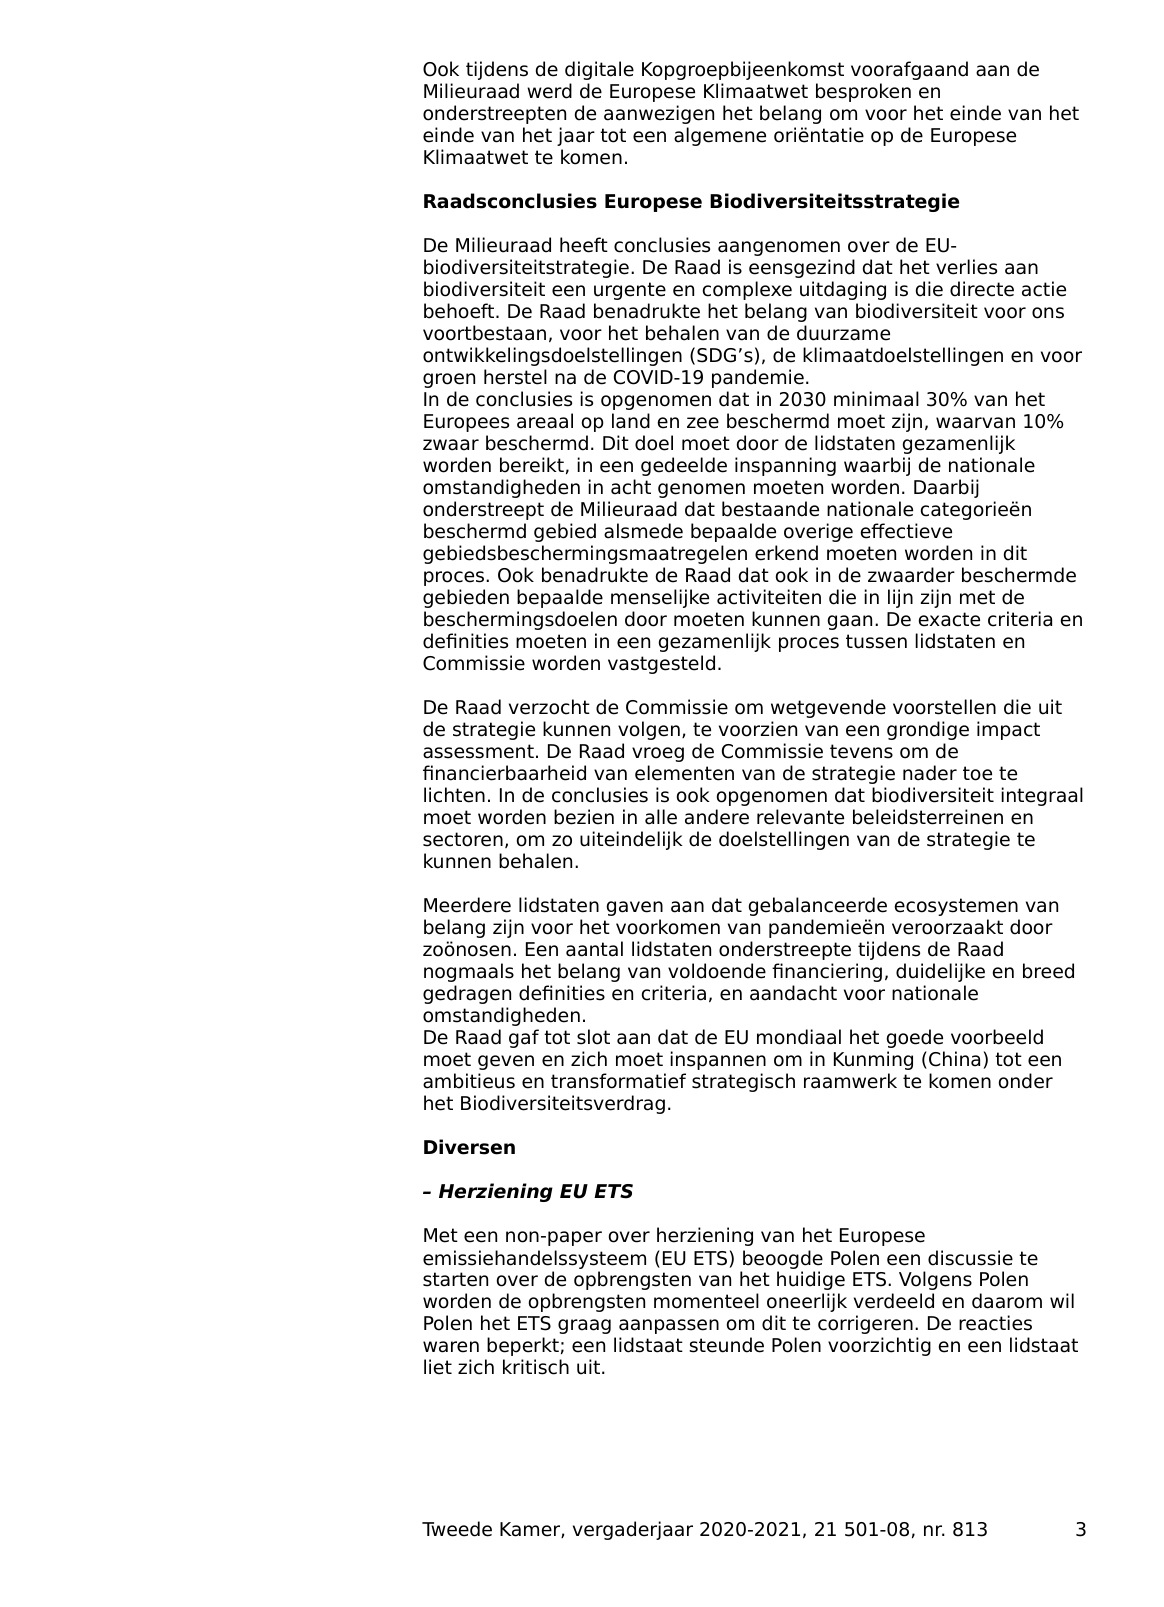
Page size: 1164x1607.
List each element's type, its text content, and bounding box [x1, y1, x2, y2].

text Met een non-paper over herziening van het Europese emissiehandelssysteem (EU ETS) beoogde Polen een discussie te starten over de opbrengsten van het huidige ETS. Volgens Polen worden de opbrengsten momenteel oneerlijk verdeeld en daarom wil Polen het ETS graag aanpassen om dit te corrigeren. De reacties waren beperkt; een lidstaat steunde Polen voorzichtig en een lidstaat liet zich kritisch uit. [422, 1225, 1087, 1379]
text Ook tijdens de digitale Kopgroepbijeenkomst voorafgaand aan de Milieuraad werd de Europese Klimaatwet besproken en onderstreepten de aanwezigen het belang om voor het einde van het einde van het jaar tot een algemene oriëntatie op de Europese Klimaatwet te komen. [422, 59, 1087, 169]
text In de conclusies is opgenomen dat in 2030 minimaal 30% van het Europees areaal op land en zee beschermd moet zijn, waarvan 10% zwaar beschermd. Dit doel moet door de lidstaten gezamenlijk worden bereikt, in een gedeelde inspanning waarbij de nationale omstandigheden in acht genomen moeten worden. Daarbij onderstreept de Milieuraad dat bestaande nationale categorieën beschermd gebied alsmede bepaalde overige effectieve gebiedsbeschermingsmaatregelen erkend moeten worden in dit proces. Ook benadrukte de Raad dat ook in de zwaarder beschermde gebieden bepaalde menselijke activiteiten die in lijn zijn met de beschermingsdoelen door moeten kunnen gaan. De exacte criteria en definities moeten in een gezamenlijk proces tussen lidstaten en Commissie worden vastgesteld. [422, 389, 1087, 675]
text Meerdere lidstaten gaven aan dat gebalanceerde ecosystemen van belang zijn voor het voorkomen van pandemieën veroorzaakt door zoönosen. Een aantal lidstaten onderstreepte tijdens de Raad nogmaals het belang van voldoende financiering, duidelijke en breed gedragen definities en criteria, en aandacht voor nationale omstandigheden. [422, 895, 1087, 1027]
subtitle Diversen [422, 1137, 1087, 1159]
subtitle – Herziening EU ETS [422, 1181, 1087, 1203]
text De Raad gaf tot slot aan dat de EU mondiaal het goede voorbeeld moet geven en zich moet inspannen om in Kunming (China) tot een ambitieus en transformatief strategisch raamwerk te komen onder het Biodiversiteitsverdrag. [422, 1027, 1087, 1115]
text De Raad verzocht de Commissie om wetgevende voorstellen die uit de strategie kunnen volgen, te voorzien van een grondige impact assessment. De Raad vroeg de Commissie tevens om de financierbaarheid van elementen van de strategie nader toe te lichten. In de conclusies is ook opgenomen dat biodiversiteit integraal moet worden bezien in alle andere relevante beleidsterreinen en sectoren, om zo uiteindelijk de doelstellingen van de strategie te kunnen behalen. [422, 697, 1087, 873]
subtitle Raadsconclusies Europese Biodiversiteitsstrategie [422, 191, 1087, 213]
text De Milieuraad heeft conclusies aangenomen over de EU-biodiversiteitstrategie. De Raad is eensgezind dat het verlies aan biodiversiteit een urgente en complexe uitdaging is die directe actie behoeft. De Raad benadrukte het belang van biodiversiteit voor ons voortbestaan, voor het behalen van de duurzame ontwikkelingsdoelstellingen (SDG’s), de klimaatdoelstellingen en voor groen herstel na de COVID-19 pandemie. [422, 235, 1087, 389]
